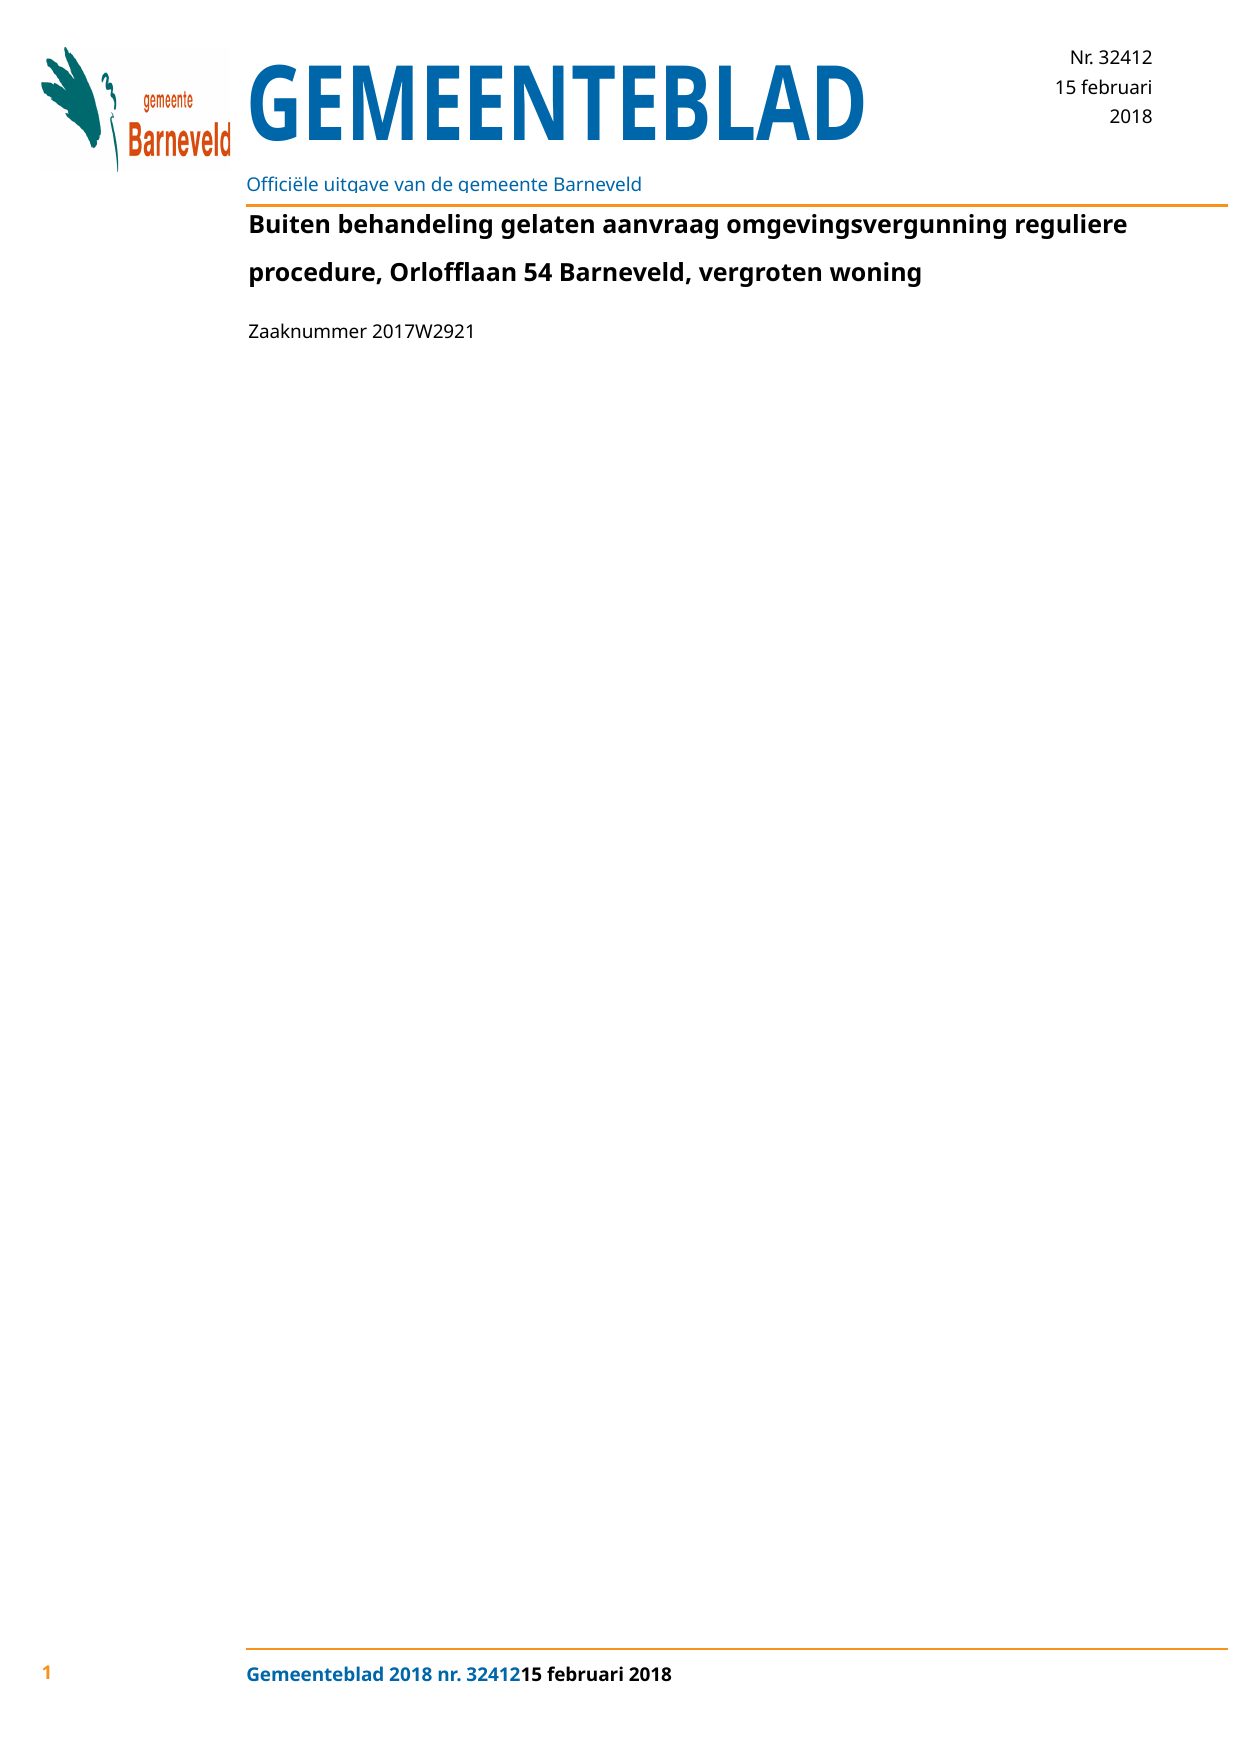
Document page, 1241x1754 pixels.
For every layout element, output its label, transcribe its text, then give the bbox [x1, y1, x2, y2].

picture [41, 47, 231, 172]
text Zaaknummer 2017W2921 [248, 318, 1152, 344]
text Buiten behandeling gelaten aanvraag omgevingsvergunning reguliere procedure, Orlofflaan 54 Barneveld, vergroten woning [248, 207, 1152, 288]
